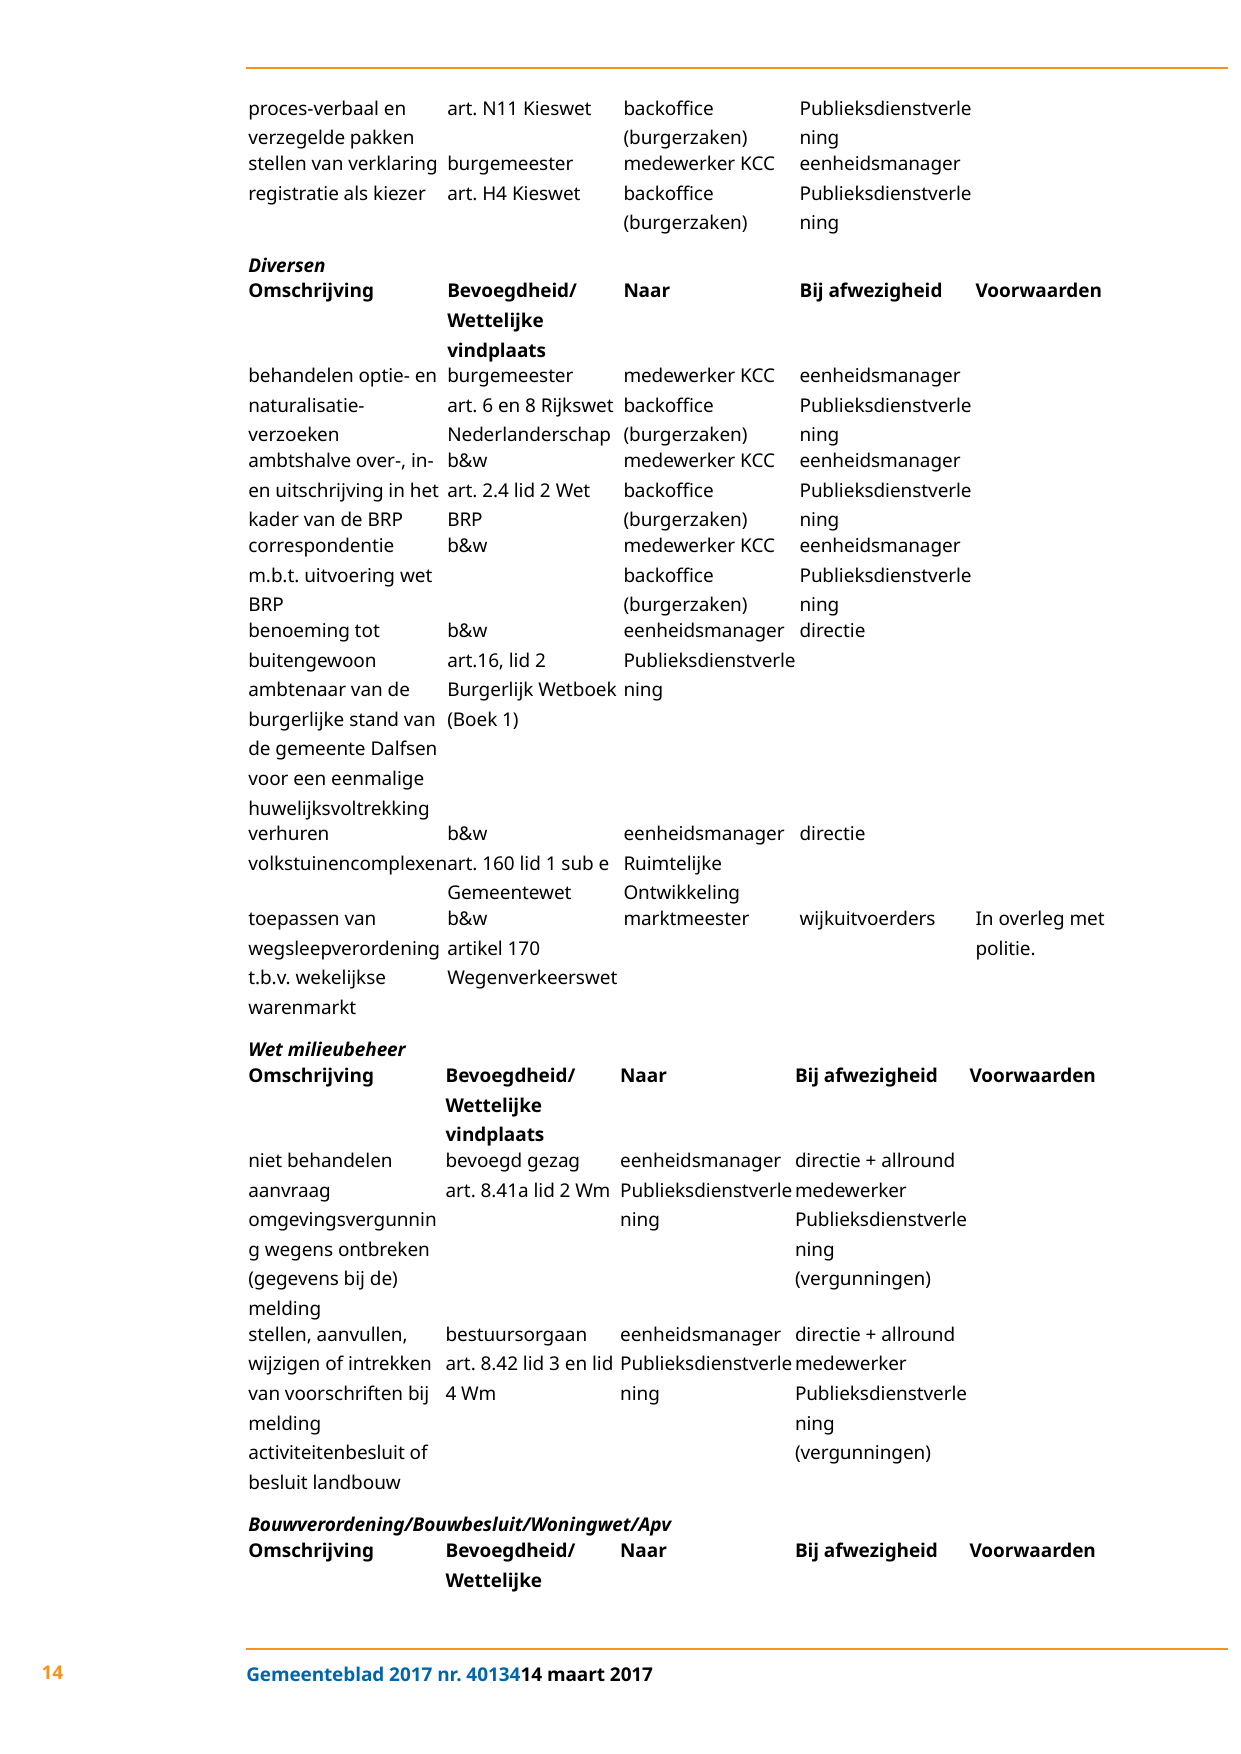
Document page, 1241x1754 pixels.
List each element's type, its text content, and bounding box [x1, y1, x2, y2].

table_cell b&w art. 160 lid 1 sub e Gemeentewet [447, 820, 623, 905]
table_cell [975, 532, 1152, 617]
table_header Naar [620, 1063, 795, 1147]
table_cell stellen van verklaring registratie als kiezer [248, 150, 447, 235]
table_cell backoffice (burgerzaken) [623, 95, 799, 150]
table_cell [969, 1321, 1152, 1494]
table_cell medewerker KCC backoffice (burgerzaken) [623, 448, 799, 532]
table_cell b&w art. 2.4 lid 2 Wet BRP [447, 448, 623, 532]
table_cell directie [799, 820, 975, 905]
table_header Voorwaarden [969, 1537, 1152, 1592]
picture [41, 47, 231, 172]
table_header Omschrijving [248, 1063, 445, 1147]
table_cell directie + allround medewerker Publieksdienstverlening (vergunningen) [795, 1321, 969, 1494]
table_cell eenheidsmanager Ruimtelijke Ontwikkeling [623, 820, 799, 905]
table_cell eenheidsmanager Publieksdienstverlening [799, 532, 975, 617]
table_cell [975, 95, 1152, 150]
table_cell bevoegd gezag art. 8.41a lid 2 Wm [445, 1147, 620, 1321]
table_header Omschrijving [248, 278, 447, 362]
table_cell b&w [447, 532, 623, 617]
table_cell toepassen van wegsleepverordening t.b.v. wekelijkse warenmarkt [248, 905, 447, 1020]
table_cell niet behandelen aanvraag omgevingsvergunning wegens ontbreken (gegevens bij de) melding [248, 1147, 445, 1321]
table_cell medewerker KCC backoffice (burgerzaken) [623, 532, 799, 617]
table_cell benoeming tot buitengewoon ambtenaar van de burgerlijke stand van de gemeente Dalfsen voor een eenmalige huwelijksvoltrekking [248, 617, 447, 820]
table_cell eenheidsmanager Publieksdienstverlening [620, 1147, 795, 1321]
table_cell [975, 448, 1152, 532]
table_cell art. N11 Kieswet [447, 95, 623, 150]
table_cell correspondentie m.b.t. uitvoering wet BRP [248, 532, 447, 617]
table_header Omschrijving [248, 1537, 445, 1592]
table_cell [975, 363, 1152, 447]
table_cell wijkuitvoerders [799, 905, 975, 1020]
table_cell marktmeester [623, 905, 799, 1020]
table_header Bevoegdheid/Wettelijke vindplaats [445, 1063, 620, 1147]
table_cell Publieksdienstverlening [799, 95, 975, 150]
table_cell proces-verbaal en verzegelde pakken [248, 95, 447, 150]
table_header Bevoegdheid/Wettelijke [445, 1537, 620, 1592]
table_cell b&w artikel 170 Wegenverkeerswet [447, 905, 623, 1020]
table_cell eenheidsmanager Publieksdienstverlening [799, 448, 975, 532]
table_header Bij afwezigheid [799, 278, 975, 362]
table_header Bij afwezigheid [795, 1537, 969, 1592]
table_cell ambtshalve over-, in- en uitschrijving in het kader van de BRP [248, 448, 447, 532]
table_cell behandelen optie- en naturalisatie-verzoeken [248, 363, 447, 447]
table_cell directie + allround medewerker Publieksdienstverlening (vergunningen) [795, 1147, 969, 1321]
table_cell burgemeester art. 6 en 8 Rijkswet Nederlanderschap [447, 363, 623, 447]
table_cell eenheidsmanager Publieksdienstverlening [799, 363, 975, 447]
text Diversen [248, 252, 1152, 277]
table_cell stellen, aanvullen, wijzigen of intrekken van voorschriften bij melding activiteitenbesluit of besluit landbouw [248, 1321, 445, 1494]
text Bouwverordening/Bouwbesluit/Woningwet/Apv [248, 1511, 1152, 1537]
table_header Voorwaarden [969, 1063, 1152, 1147]
table_cell eenheidsmanager Publieksdienstverlening [620, 1321, 795, 1494]
table_cell eenheidsmanager Publieksdienstverlening [623, 617, 799, 820]
table_cell [969, 1147, 1152, 1321]
table_cell verhuren volkstuinencomplexen [248, 820, 447, 905]
table_cell medewerker KCC backoffice (burgerzaken) [623, 363, 799, 447]
table_cell eenheidsmanager Publieksdienstverlening [799, 150, 975, 235]
table_cell In overleg met politie. [975, 905, 1152, 1020]
table_header Naar [620, 1537, 795, 1592]
table_cell medewerker KCC backoffice (burgerzaken) [623, 150, 799, 235]
table_cell [975, 617, 1152, 820]
table_cell b&w art.16, lid 2 Burgerlijk Wetboek (Boek 1) [447, 617, 623, 820]
table_header Naar [623, 278, 799, 362]
table_cell burgemeester art. H4 Kieswet [447, 150, 623, 235]
table_header Bij afwezigheid [795, 1063, 969, 1147]
table_cell bestuursorgaan art. 8.42 lid 3 en lid 4 Wm [445, 1321, 620, 1494]
table_cell [975, 150, 1152, 235]
table_cell directie [799, 617, 975, 820]
table_header Voorwaarden [975, 278, 1152, 362]
table_cell [975, 820, 1152, 905]
table_header Bevoegdheid/Wettelijke vindplaats [447, 278, 623, 362]
text Wet milieubeheer [248, 1037, 1152, 1062]
